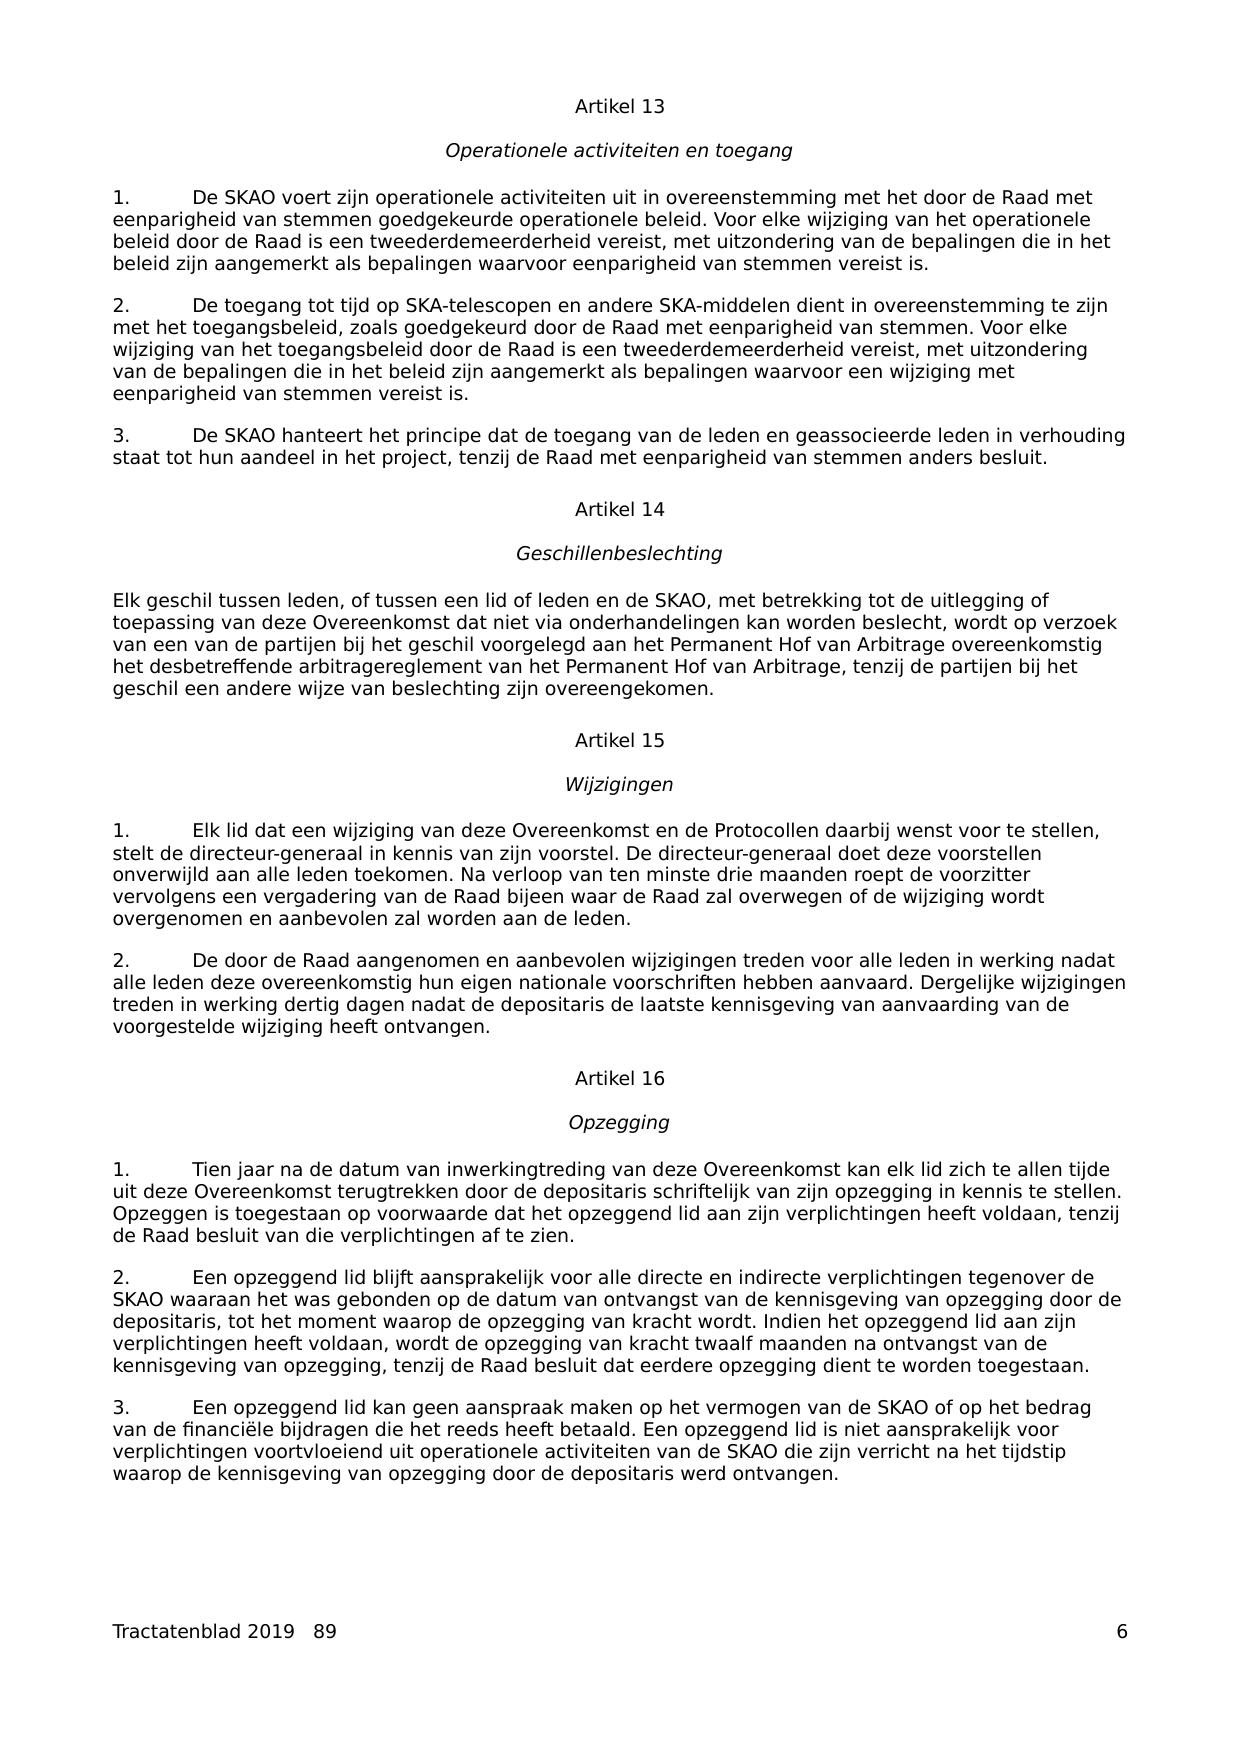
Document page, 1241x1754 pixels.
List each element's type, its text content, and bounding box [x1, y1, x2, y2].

text 2. De toegang tot tijd op SKA-telescopen en andere SKA-middelen dient in overeenstemming te zijn met het toegangsbeleid, zoals goedgekeurd door de Raad met eenparigheid van stemmen. Voor elke wijziging van het toegangsbeleid door de Raad is een tweederdemeerderheid vereist, met uitzondering van de bepalingen die in het beleid zijn aangemerkt als bepalingen waarvoor een wijziging met eenparigheid van stemmen vereist is. [112, 295, 1128, 405]
text 1. De SKAO voert zijn operationele activiteiten uit in overeenstemming met het door de Raad met eenparigheid van stemmen goedgekeurde operationele beleid. Voor elke wijziging van het operationele beleid door de Raad is een tweederdemeerderheid vereist, met uitzondering van de bepalingen die in het beleid zijn aangemerkt als bepalingen waarvoor eenparigheid van stemmen vereist is. [112, 187, 1128, 275]
subtitle Artikel 14 Geschillenbeslechting [112, 499, 1128, 564]
text 2. De door de Raad aangenomen en aanbevolen wijzigingen treden voor alle leden in werking nadat alle leden deze overeenkomstig hun eigen nationale voorschriften hebben aanvaard. Dergelijke wijzigingen treden in werking dertig dagen nadat de depositaris de laatste kennisgeving van aanvaarding van de voorgestelde wijziging heeft ontvangen. [112, 950, 1128, 1038]
subtitle Artikel 13 Operationele activiteiten en toegang [112, 96, 1128, 162]
text Elk geschil tussen leden, of tussen een lid of leden en de SKAO, met betrekking tot de uitlegging of toepassing van deze Overeenkomst dat niet via onderhandelingen kan worden beslecht, wordt op verzoek van een van de partijen bij het geschil voorgelegd aan het Permanent Hof van Arbitrage overeenkomstig het desbetreffende arbitragereglement van het Permanent Hof van Arbitrage, tenzij de partijen bij het geschil een andere wijze van beslechting zijn overeengekomen. [112, 589, 1128, 699]
text 1. Elk lid dat een wijziging van deze Overeenkomst en de Protocollen daarbij wenst voor te stellen, stelt de directeur-generaal in kennis van zijn voorstel. De directeur-generaal doet deze voorstellen onverwijld aan alle leden toekomen. Na verloop van ten minste drie maanden roept de voorzitter vervolgens een vergadering van de Raad bijeen waar de Raad zal overwegen of de wijziging wordt overgenomen en aanbevolen zal worden aan de leden. [112, 820, 1128, 930]
text 3. De SKAO hanteert het principe dat de toegang van de leden en geassocieerde leden in verhouding staat tot hun aandeel in het project, tenzij de Raad met eenparigheid van stemmen anders besluit. [112, 425, 1128, 469]
subtitle Artikel 16 Opzegging [112, 1068, 1128, 1134]
text 2. Een opzeggend lid blijft aansprakelijk voor alle directe en indirecte verplichtingen tegenover de SKAO waaraan het was gebonden op de datum van ontvangst van de kennisgeving van opzegging door de depositaris, tot het moment waarop de opzegging van kracht wordt. Indien het opzeggend lid aan zijn verplichtingen heeft voldaan, wordt de opzegging van kracht twaalf maanden na ontvangst van de kennisgeving van opzegging, tenzij de Raad besluit dat eerdere opzegging dient te worden toegestaan. [112, 1267, 1128, 1377]
text 1. Tien jaar na de datum van inwerkingtreding van deze Overeenkomst kan elk lid zich te allen tijde uit deze Overeenkomst terugtrekken door de depositaris schriftelijk van zijn opzegging in kennis te stellen. Opzeggen is toegestaan op voorwaarde dat het opzeggend lid aan zijn verplichtingen heeft voldaan, tenzij de Raad besluit van die verplichtingen af te zien. [112, 1159, 1128, 1247]
text 3. Een opzeggend lid kan geen aanspraak maken op het vermogen van de SKAO of op het bedrag van de financiële bijdragen die het reeds heeft betaald. Een opzeggend lid is niet aansprakelijk voor verplichtingen voortvloeiend uit operationele activiteiten van de SKAO die zijn verricht na het tijdstip waarop de kennisgeving van opzegging door de depositaris werd ontvangen. [112, 1397, 1128, 1485]
subtitle Artikel 15 Wijzigingen [112, 729, 1128, 795]
